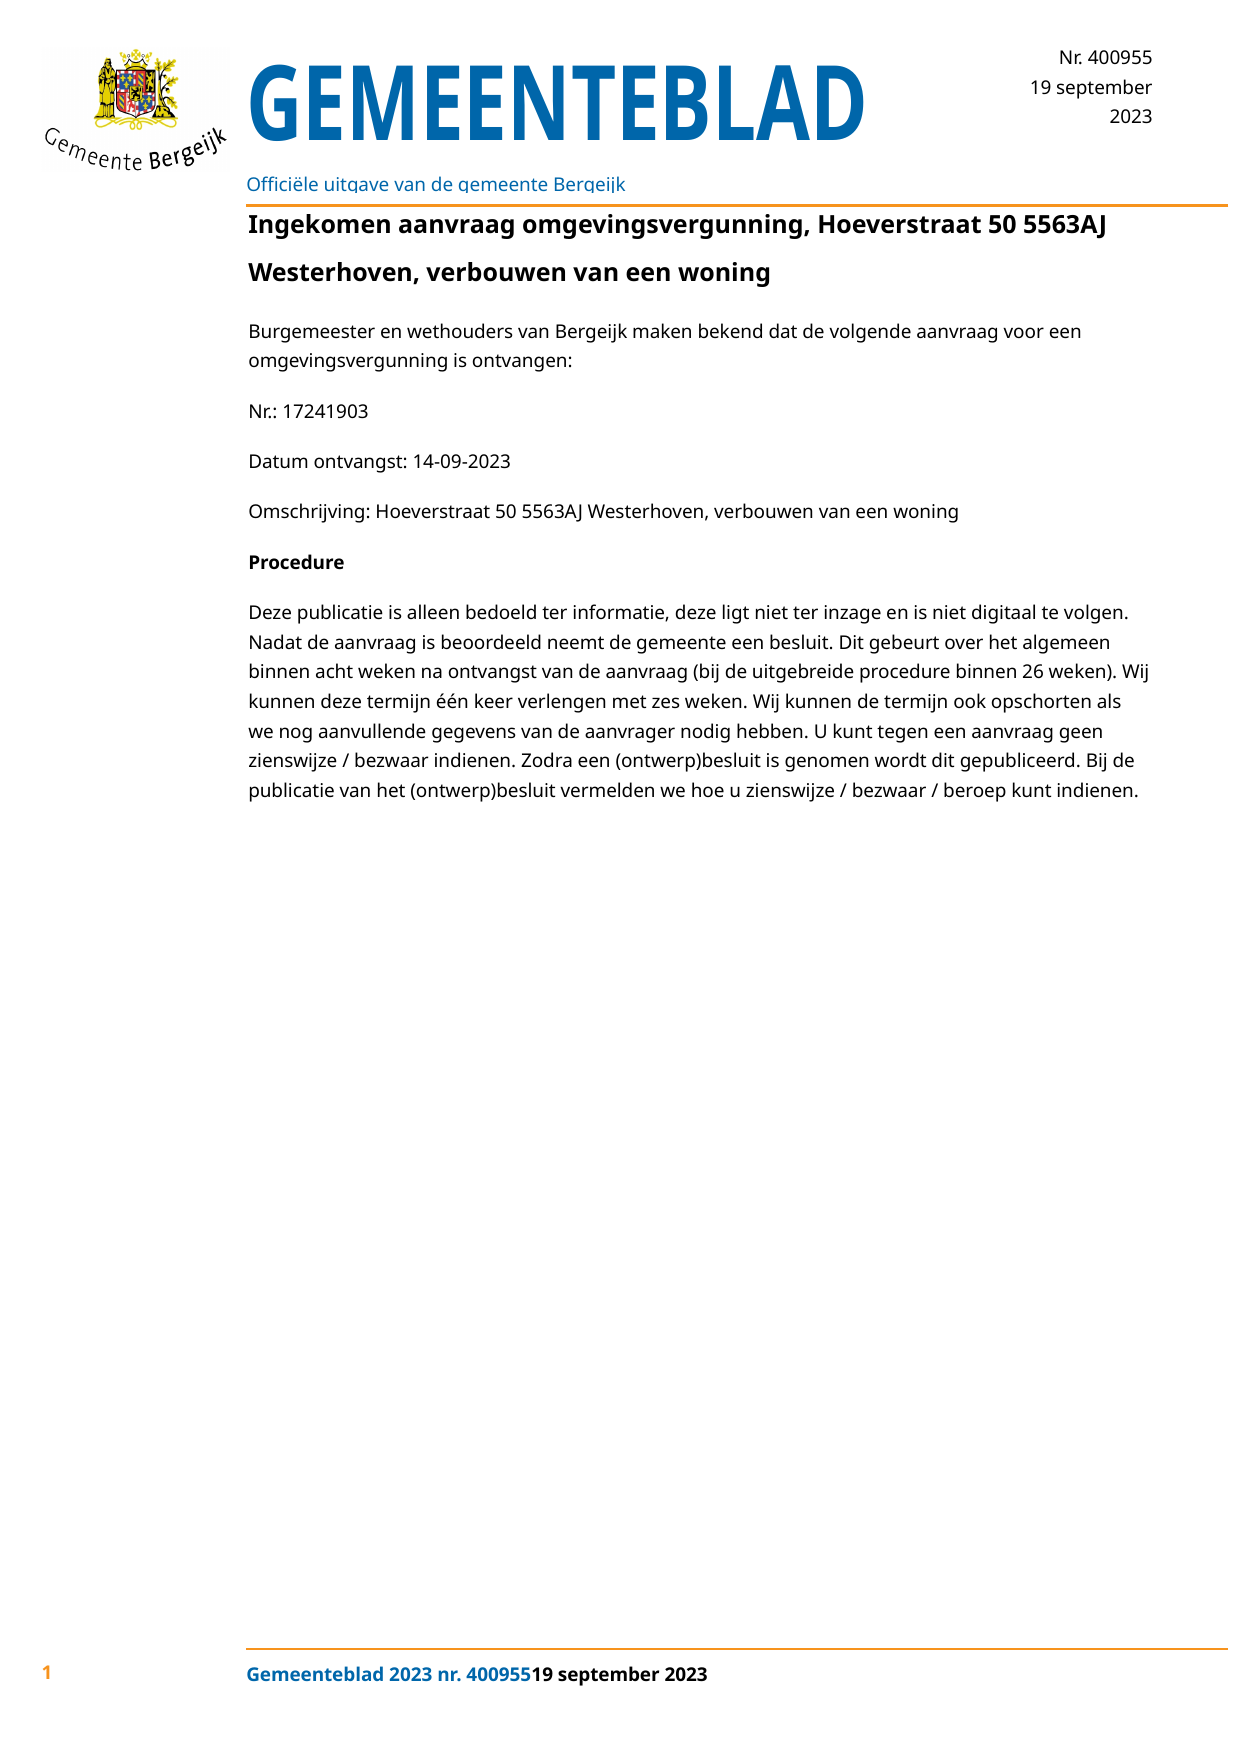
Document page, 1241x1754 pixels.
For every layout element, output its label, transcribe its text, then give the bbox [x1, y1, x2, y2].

text Ingekomen aanvraag omgevingsvergunning, Hoeverstraat 50 5563AJ Westerhoven, verbouwen van een woning [248, 207, 1152, 288]
text Nr.: 17241903 [248, 398, 1152, 424]
text Deze publicatie is alleen bedoeld ter informatie, deze ligt niet ter inzage en is niet digitaal te volgen. Nadat de aanvraag is beoordeeld neemt de gemeente een besluit. Dit gebeurt over het algemeen binnen acht weken na ontvangst van de aanvraag (bij de uitgebreide procedure binnen 26 weken). Wij kunnen deze termijn één keer verlengen met zes weken. Wij kunnen de termijn ook opschorten als we nog aanvullende gegevens van de aanvrager nodig hebben. U kunt tegen een aanvraag geen zienswijze / bezwaar indienen. Zodra een (ontwerp)besluit is genomen wordt dit gepubliceerd. Bij de publicatie van het (ontwerp)besluit vermelden we hoe u zienswijze / bezwaar / beroep kunt indienen. [248, 599, 1152, 803]
text Burgemeester en wethouders van Bergeijk maken bekend dat de volgende aanvraag voor een omgevingsvergunning is ontvangen: [248, 318, 1152, 373]
text Procedure [248, 549, 1152, 575]
picture [41, 47, 231, 172]
text Datum ontvangst: 14-09-2023 [248, 448, 1152, 474]
text Omschrijving: Hoeverstraat 50 5563AJ Westerhoven, verbouwen van een woning [248, 499, 1152, 524]
